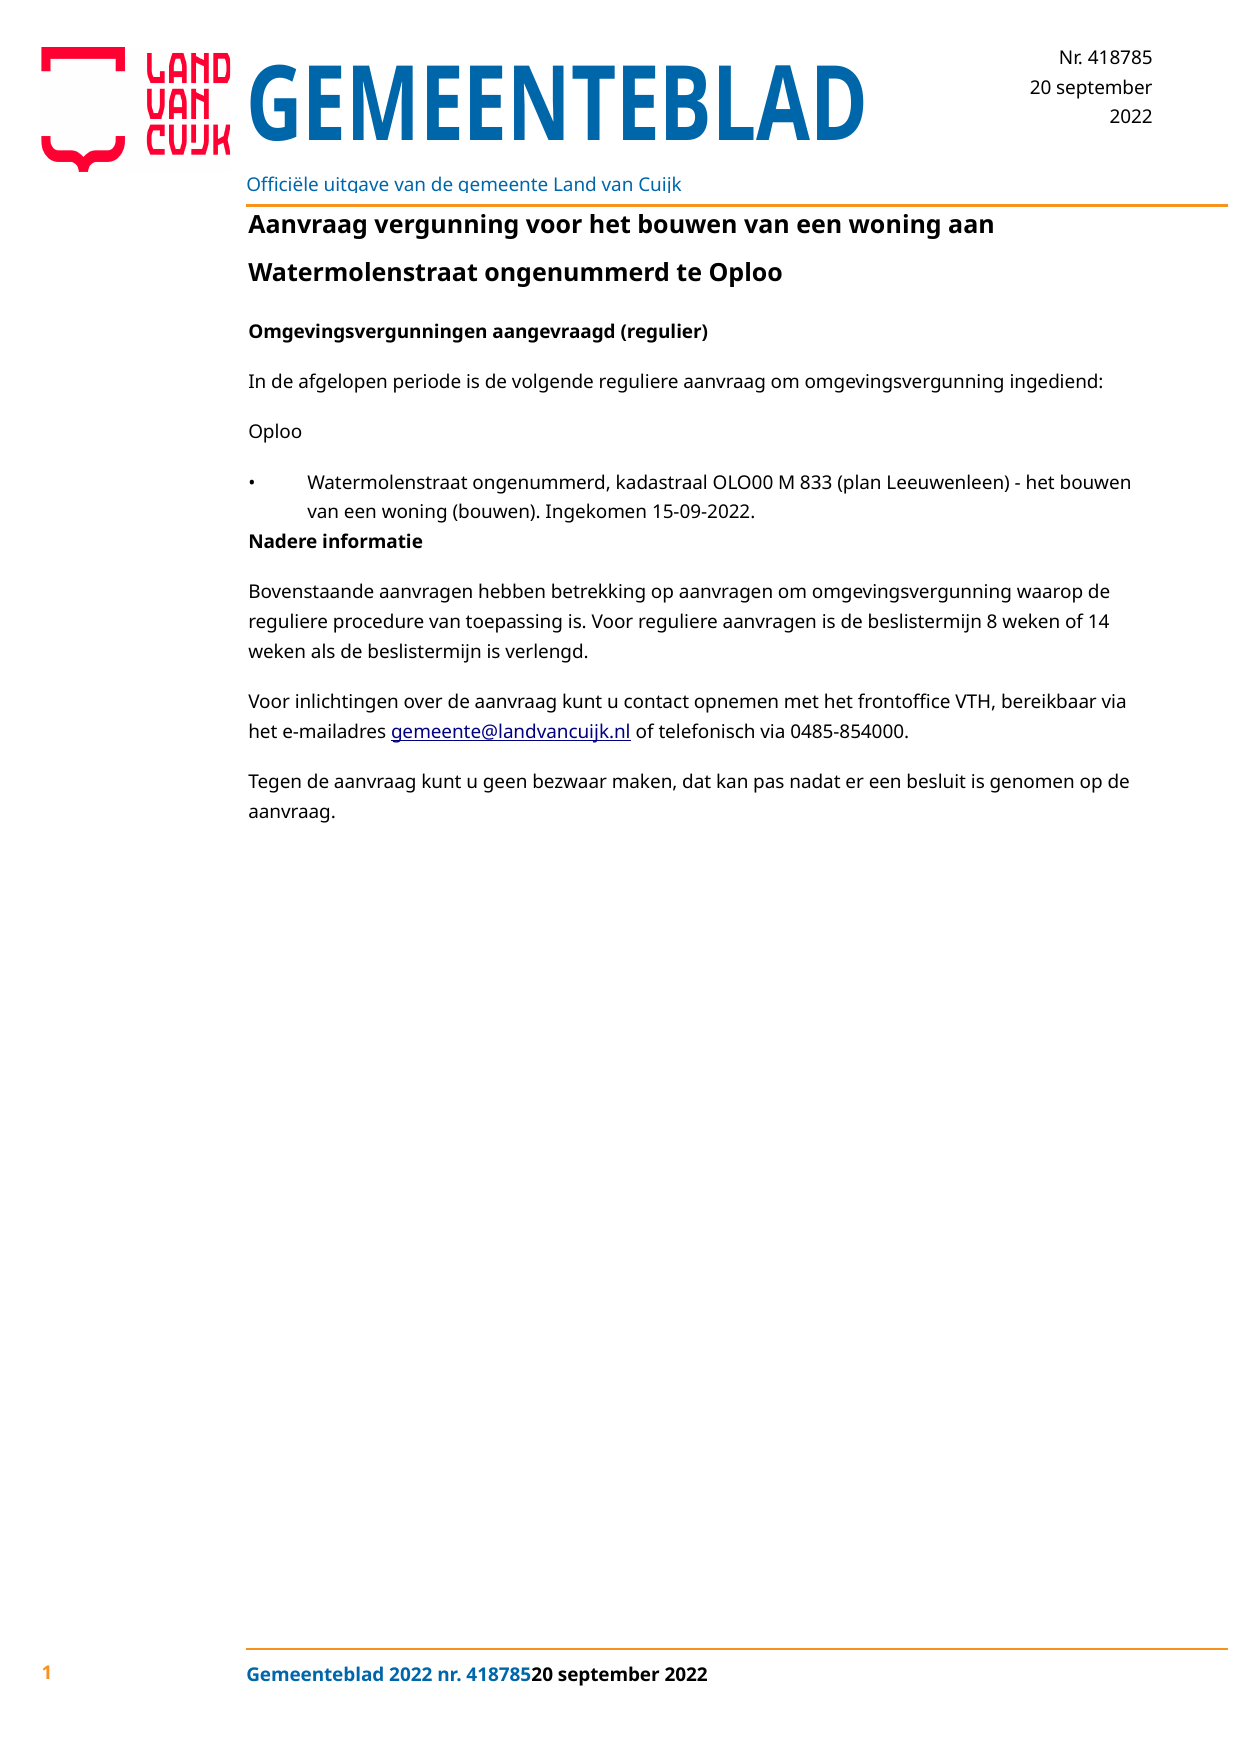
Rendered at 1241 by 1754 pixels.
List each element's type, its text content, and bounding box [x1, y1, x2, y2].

picture [41, 47, 231, 172]
text In de afgelopen periode is de volgende reguliere aanvraag om omgevingsvergunning ingediend: [248, 368, 1152, 394]
text Aanvraag vergunning voor het bouwen van een woning aan Watermolenstraat ongenummerd te Oploo [248, 207, 1152, 288]
text Voor inlichtingen over de aanvraag kunt u contact opnemen met het frontoffice VTH, bereikbaar via het e-mailadres gemeente@landvancuijk.nl of telefonisch via 0485-854000. [248, 688, 1152, 744]
text Omgevingsvergunningen aangevraagd (regulier) [248, 318, 1152, 344]
text Nadere informatie [248, 528, 1152, 554]
text Tegen de aanvraag kunt u geen bezwaar maken, dat kan pas nadat er een besluit is genomen op de aanvraag. [248, 768, 1152, 824]
list Watermolenstraat ongenummerd, kadastraal OLO00 M 833 (plan Leeuwenleen) - het bouwen van een woning (bouwen). Ingekomen 15-09-2022. [248, 469, 1152, 524]
text Oploo [248, 419, 1152, 444]
text Bovenstaande aanvragen hebben betrekking op aanvragen om omgevingsvergunning waarop de reguliere procedure van toepassing is. Voor reguliere aanvragen is de beslistermijn 8 weken of 14 weken als de beslistermijn is verlengd. [248, 579, 1152, 664]
